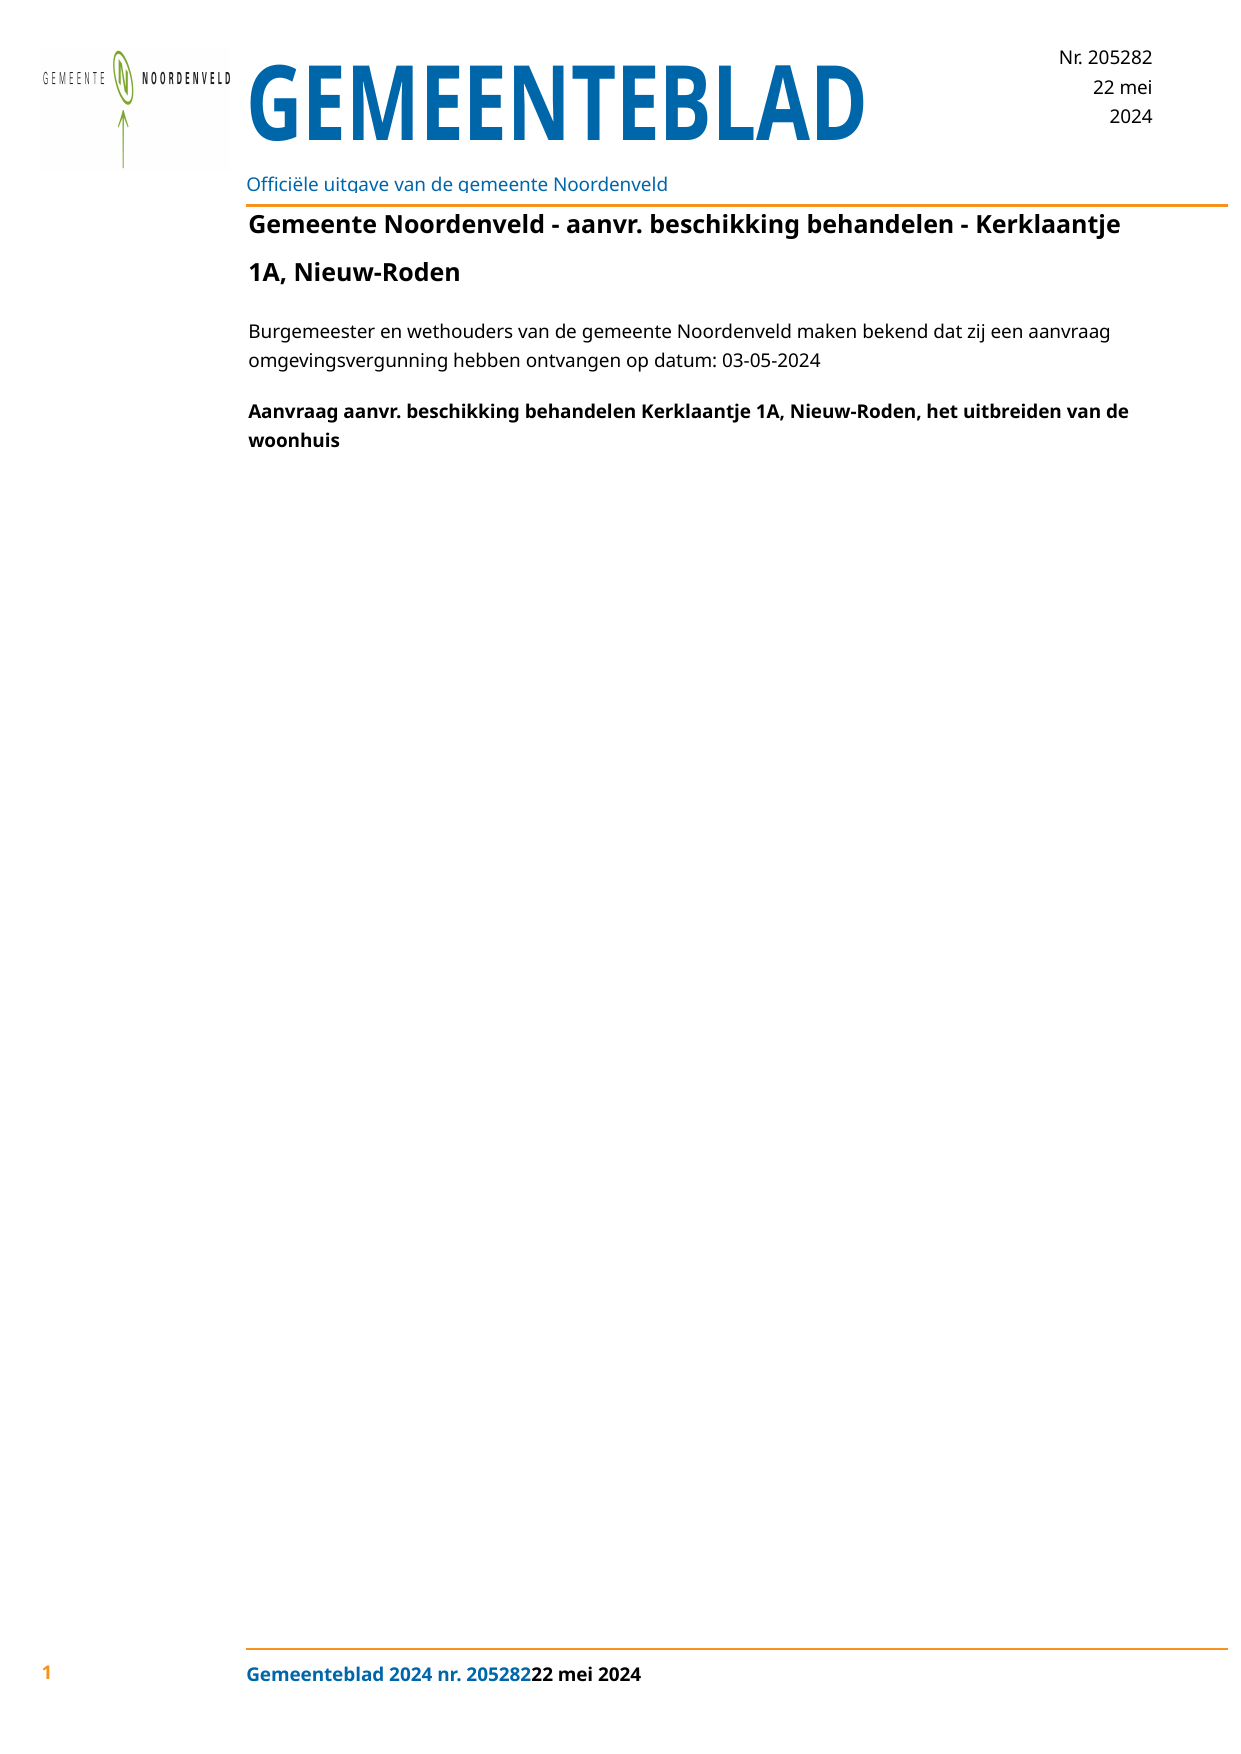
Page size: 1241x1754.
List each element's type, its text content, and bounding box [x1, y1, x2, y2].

text Burgemeester en wethouders van de gemeente Noordenveld maken bekend dat zij een aanvraag omgevingsvergunning hebben ontvangen op datum: 03-05-2024 [248, 318, 1152, 373]
text Aanvraag aanvr. beschikking behandelen Kerklaantje 1A, Nieuw-Roden, het uitbreiden van de woonhuis [248, 398, 1152, 453]
picture [41, 47, 231, 172]
text Gemeente Noordenveld - aanvr. beschikking behandelen - Kerklaantje 1A, Nieuw-Roden [248, 207, 1152, 288]
